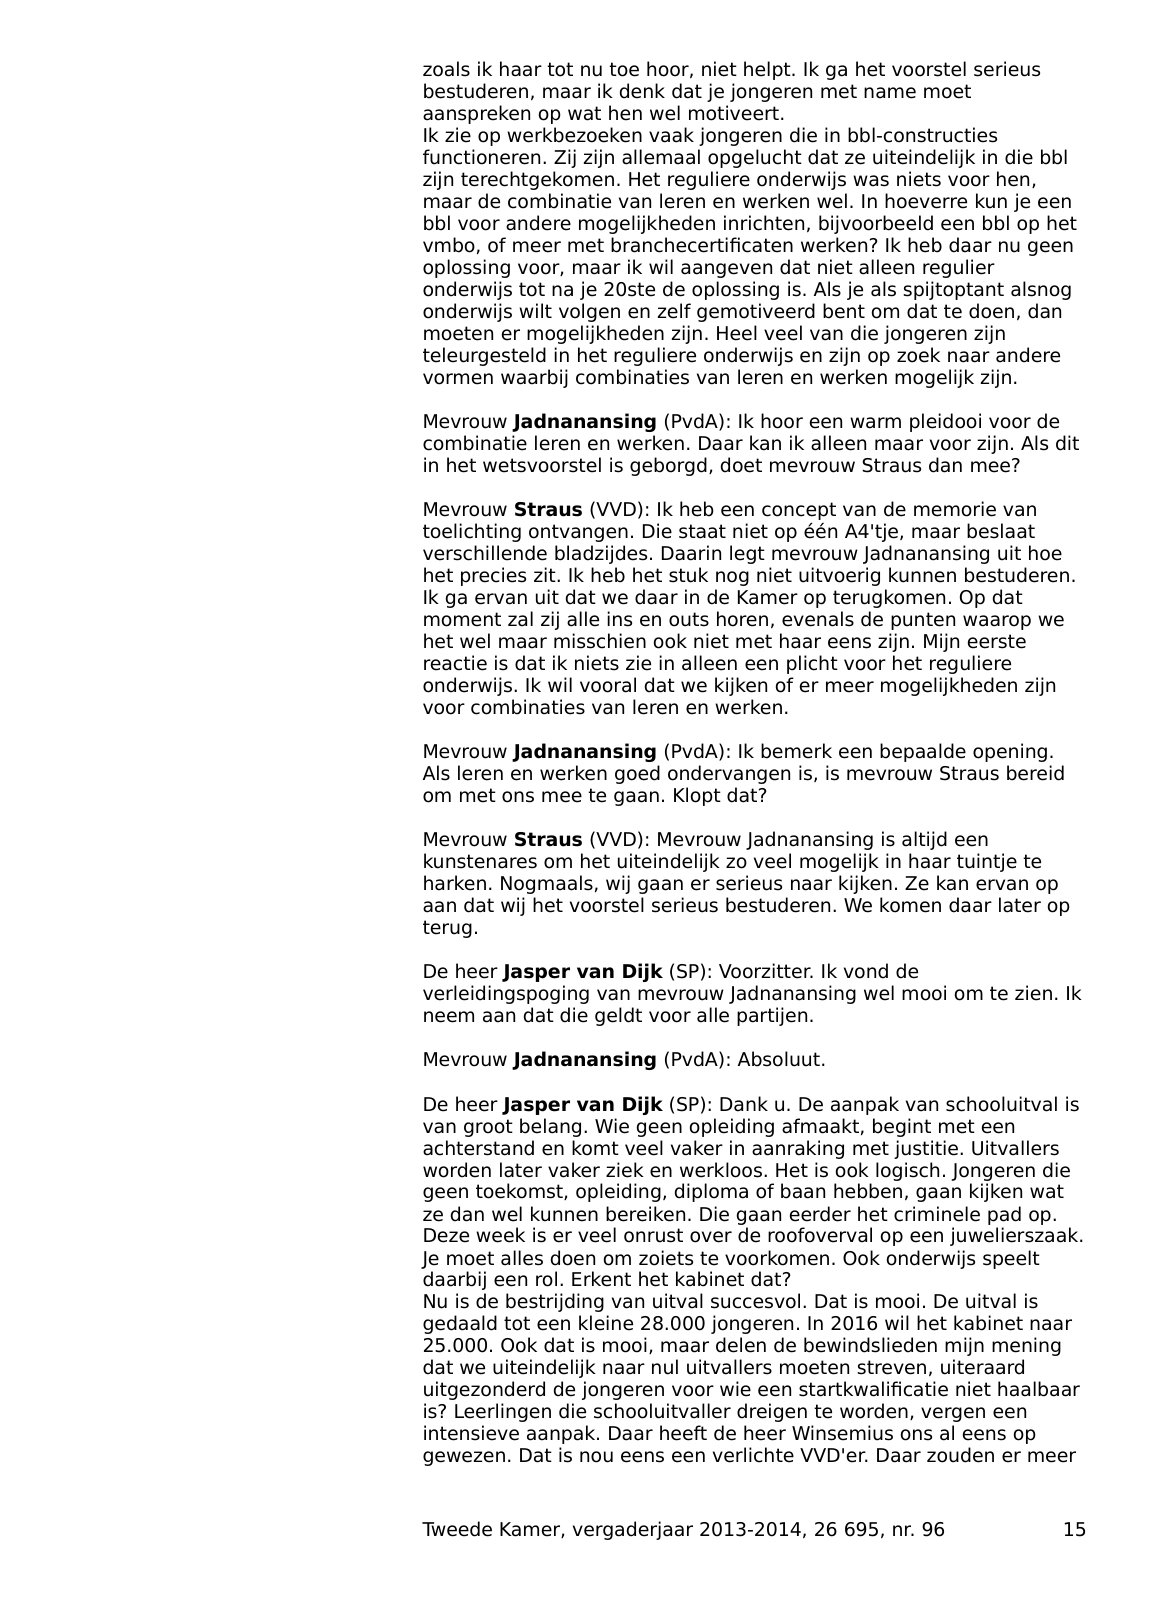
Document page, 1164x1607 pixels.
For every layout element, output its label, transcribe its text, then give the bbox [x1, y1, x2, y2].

text Ik zie op werkbezoeken vaak jongeren die in bbl-constructies functioneren. Zij zijn allemaal opgelucht dat ze uiteindelijk in die bbl zijn terechtgekomen. Het reguliere onderwijs was niets voor hen, maar de combinatie van leren en werken wel. In hoeverre kun je een bbl voor andere mogelijkheden inrichten, bijvoorbeeld een bbl op het vmbo, of meer met branchecertificaten werken? Ik heb daar nu geen oplossing voor, maar ik wil aangeven dat niet alleen regulier onderwijs tot na je 20ste de oplossing is. Als je als spijtoptant alsnog onderwijs wilt volgen en zelf gemotiveerd bent om dat te doen, dan moeten er mogelijkheden zijn. Heel veel van die jongeren zijn teleurgesteld in het reguliere onderwijs en zijn op zoek naar andere vormen waarbij combinaties van leren en werken mogelijk zijn. [422, 125, 1087, 389]
text Mevrouw Straus (VVD): Mevrouw Jadnanansing is altijd een kunstenares om het uiteindelijk zo veel mogelijk in haar tuintje te harken. Nogmaals, wij gaan er serieus naar kijken. Ze kan ervan op aan dat wij het voorstel serieus bestuderen. We komen daar later op terug. [422, 829, 1087, 939]
text Mevrouw Jadnanansing (PvdA): Ik bemerk een bepaalde opening. Als leren en werken goed ondervangen is, is mevrouw Straus bereid om met ons mee te gaan. Klopt dat? [422, 741, 1087, 807]
text Mevrouw Jadnanansing (PvdA): Absoluut. [422, 1049, 1087, 1071]
text zoals ik haar tot nu toe hoor, niet helpt. Ik ga het voorstel serieus bestuderen, maar ik denk dat je jongeren met name moet aanspreken op wat hen wel motiveert. [422, 59, 1087, 125]
text Mevrouw Straus (VVD): Ik heb een concept van de memorie van toelichting ontvangen. Die staat niet op één A4'tje, maar beslaat verschillende bladzijdes. Daarin legt mevrouw Jadnanansing uit hoe het precies zit. Ik heb het stuk nog niet uitvoerig kunnen bestuderen. Ik ga ervan uit dat we daar in de Kamer op terugkomen. Op dat moment zal zij alle ins en outs horen, evenals de punten waarop we het wel maar misschien ook niet met haar eens zijn. Mijn eerste reactie is dat ik niets zie in alleen een plicht voor het reguliere onderwijs. Ik wil vooral dat we kijken of er meer mogelijkheden zijn voor combinaties van leren en werken. [422, 499, 1087, 719]
text De heer Jasper van Dijk (SP): Dank u. De aanpak van schooluitval is van groot belang. Wie geen opleiding afmaakt, begint met een achterstand en komt veel vaker in aanraking met justitie. Uitvallers worden later vaker ziek en werkloos. Het is ook logisch. Jongeren die geen toekomst, opleiding, diploma of baan hebben, gaan kijken wat ze dan wel kunnen bereiken. Die gaan eerder het criminele pad op. Deze week is er veel onrust over de roofoverval op een juwelierszaak. Je moet alles doen om zoiets te voorkomen. Ook onderwijs speelt daarbij een rol. Erkent het kabinet dat? [422, 1093, 1087, 1291]
text Nu is de bestrijding van uitval succesvol. Dat is mooi. De uitval is gedaald tot een kleine 28.000 jongeren. In 2016 wil het kabinet naar 25.000. Ook dat is mooi, maar delen de bewindslieden mijn mening dat we uiteindelijk naar nul uitvallers moeten streven, uiteraard uitgezonderd de jongeren voor wie een startkwalificatie niet haalbaar is? Leerlingen die schooluitvaller dreigen te worden, vergen een intensieve aanpak. Daar heeft de heer Winsemius ons al eens op gewezen. Dat is nou eens een verlichte VVD'er. Daar zouden er meer [422, 1291, 1087, 1467]
text Mevrouw Jadnanansing (PvdA): Ik hoor een warm pleidooi voor de combinatie leren en werken. Daar kan ik alleen maar voor zijn. Als dit in het wetsvoorstel is geborgd, doet mevrouw Straus dan mee? [422, 411, 1087, 477]
text De heer Jasper van Dijk (SP): Voorzitter. Ik vond de verleidingspoging van mevrouw Jadnanansing wel mooi om te zien. Ik neem aan dat die geldt voor alle partijen. [422, 961, 1087, 1027]
